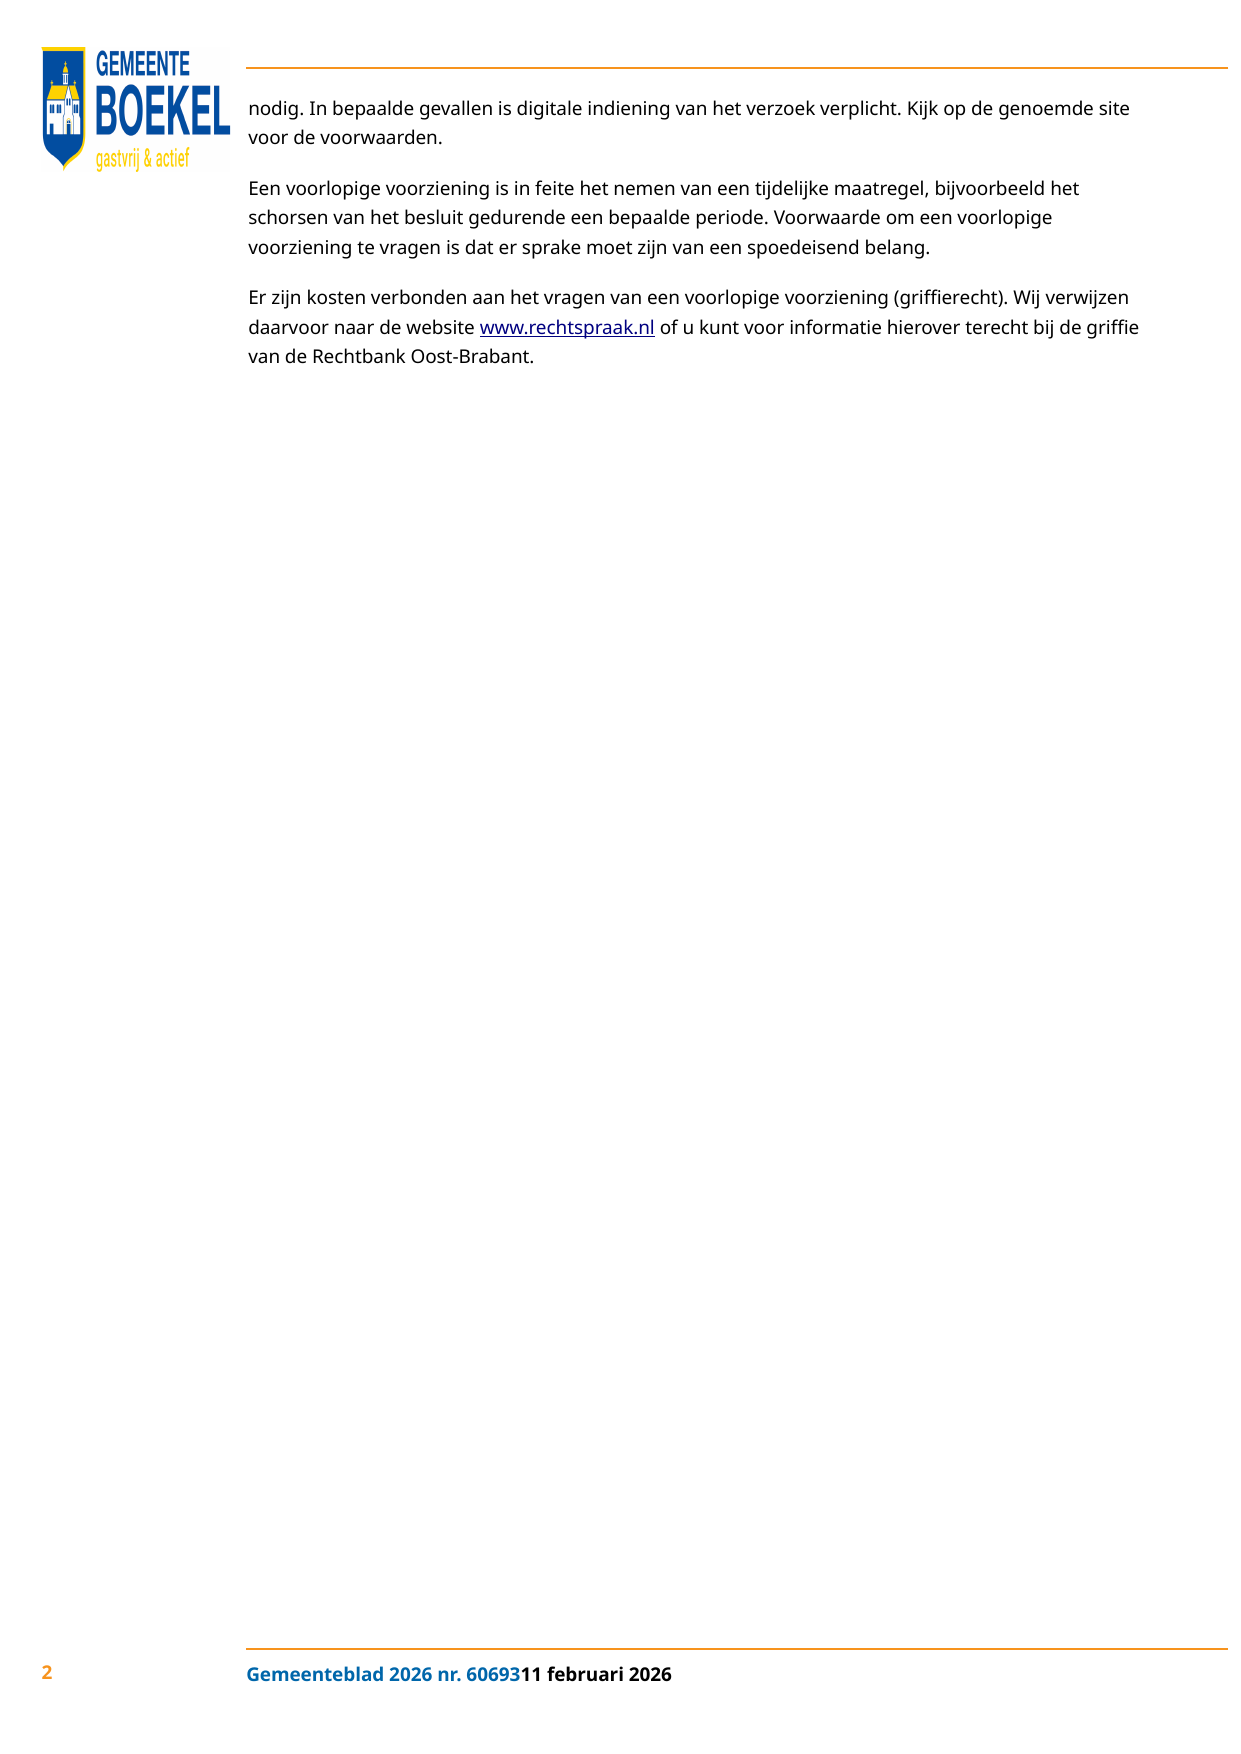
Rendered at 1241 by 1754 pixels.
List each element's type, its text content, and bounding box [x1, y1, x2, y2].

text Een voorlopige voorziening is in feite het nemen van een tijdelijke maatregel, bijvoorbeeld het schorsen van het besluit gedurende een bepaalde periode. Voorwaarde om een voorlopige voorziening te vragen is dat er sprake moet zijn van een spoedeisend belang. [248, 175, 1152, 260]
text Er zijn kosten verbonden aan het vragen van een voorlopige voorziening (griffierecht). Wij verwijzen daarvoor naar de website www.rechtspraak.nl of u kunt voor informatie hierover terecht bij de griffie van de Rechtbank Oost-Brabant. [248, 284, 1152, 369]
picture [41, 47, 231, 172]
text nodig. In bepaalde gevallen is digitale indiening van het verzoek verplicht. Kijk op de genoemde site voor de voorwaarden. [248, 95, 1152, 150]
